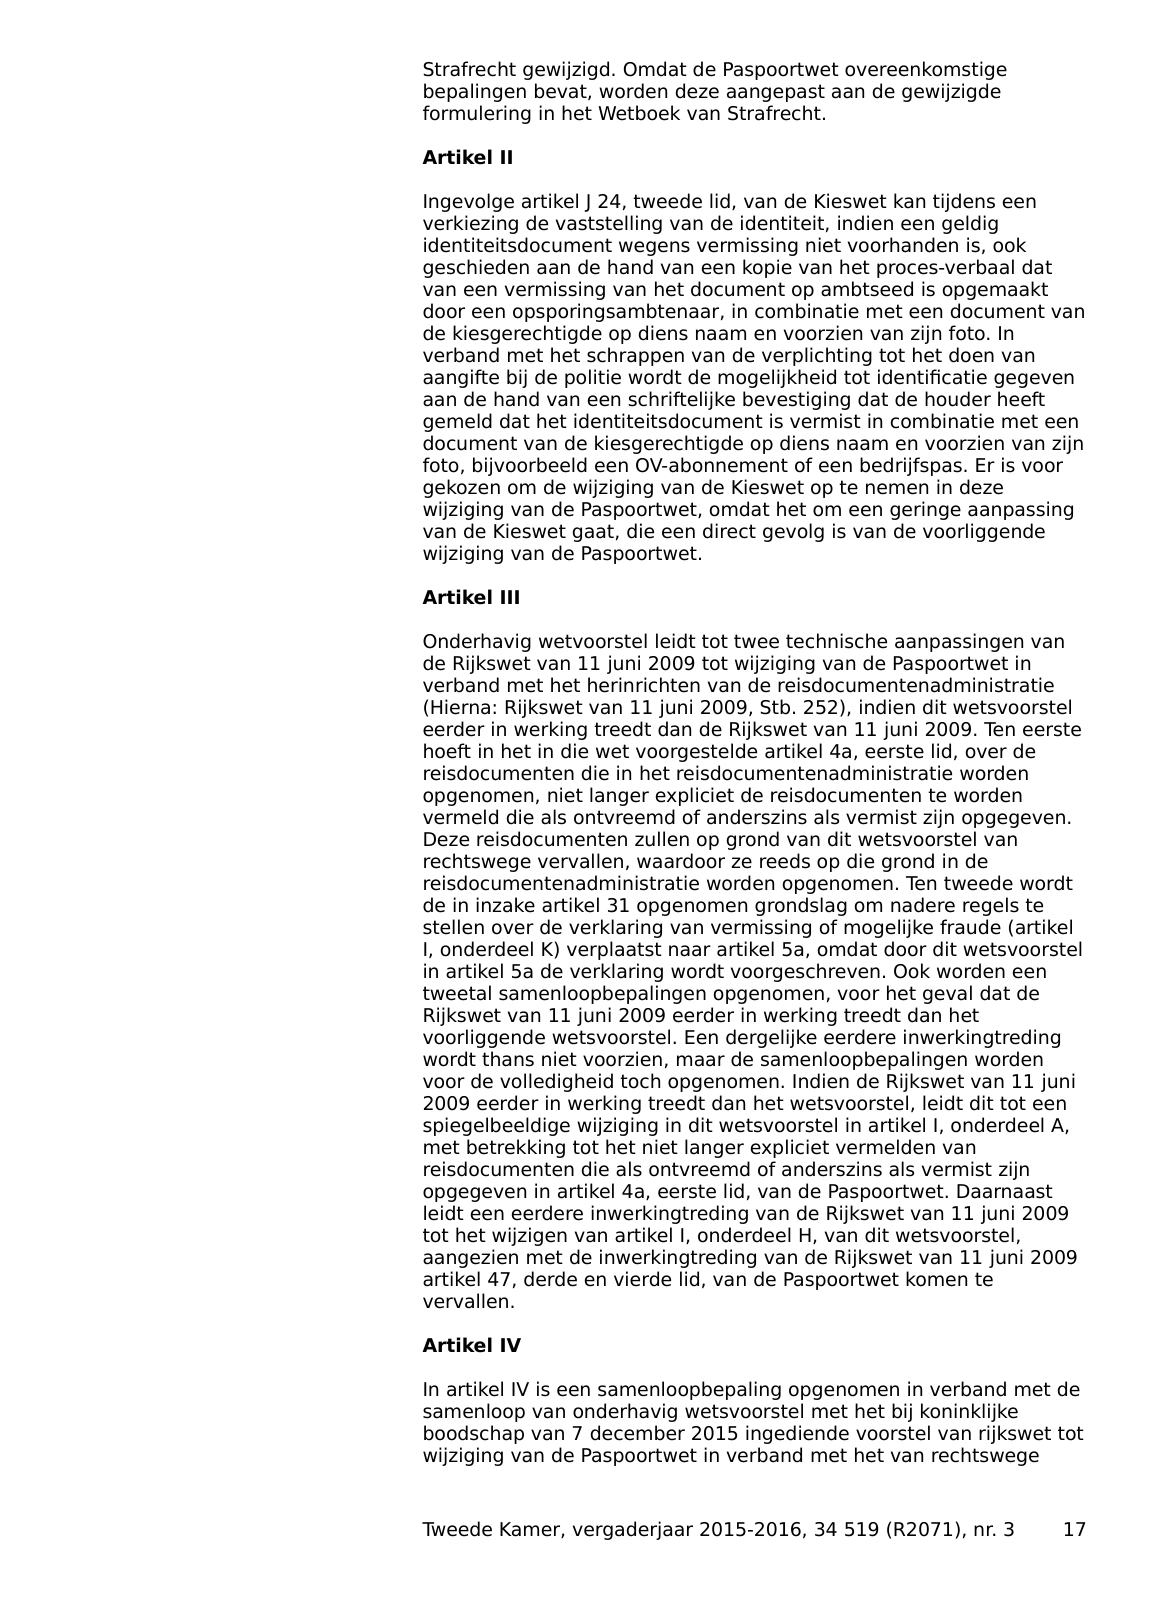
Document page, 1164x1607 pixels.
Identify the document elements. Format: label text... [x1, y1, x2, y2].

text Onderhavig wetvoorstel leidt tot twee technische aanpassingen van de Rijkswet van 11 juni 2009 tot wijziging van de Paspoortwet in verband met het herinrichten van de reisdocumentenadministratie (Hierna: Rijkswet van 11 juni 2009, Stb. 252), indien dit wetsvoorstel eerder in werking treedt dan de Rijkswet van 11 juni 2009. Ten eerste hoeft in het in die wet voorgestelde artikel 4a, eerste lid, over de reisdocumenten die in het reisdocumentenadministratie worden opgenomen, niet langer expliciet de reisdocumenten te worden vermeld die als ontvreemd of anderszins als vermist zijn opgegeven. Deze reisdocumenten zullen op grond van dit wetsvoorstel van rechtswege vervallen, waardoor ze reeds op die grond in de reisdocumentenadministratie worden opgenomen. Ten tweede wordt de in inzake artikel 31 opgenomen grondslag om nadere regels te stellen over de verklaring van vermissing of mogelijke fraude (artikel I, onderdeel K) verplaatst naar artikel 5a, omdat door dit wetsvoorstel in artikel 5a de verklaring wordt voorgeschreven. Ook worden een tweetal samenloopbepalingen opgenomen, voor het geval dat de Rijkswet van 11 juni 2009 eerder in werking treedt dan het voorliggende wetsvoorstel. Een dergelijke eerdere inwerkingtreding wordt thans niet voorzien, maar de samenloopbepalingen worden voor de volledigheid toch opgenomen. Indien de Rijkswet van 11 juni 2009 eerder in werking treedt dan het wetsvoorstel, leidt dit tot een spiegelbeeldige wijziging in dit wetsvoorstel in artikel I, onderdeel A, met betrekking tot het niet langer expliciet vermelden van reisdocumenten die als ontvreemd of anderszins als vermist zijn opgegeven in artikel 4a, eerste lid, van de Paspoortwet. Daarnaast leidt een eerdere inwerkingtreding van de Rijkswet van 11 juni 2009 tot het wijzigen van artikel I, onderdeel H, van dit wetsvoorstel, aangezien met de inwerkingtreding van de Rijkswet van 11 juni 2009 artikel 47, derde en vierde lid, van de Paspoortwet komen te vervallen. [422, 631, 1087, 1313]
subtitle Artikel III [422, 587, 1087, 609]
text Strafrecht gewijzigd. Omdat de Paspoortwet overeenkomstige bepalingen bevat, worden deze aangepast aan de gewijzigde formulering in het Wetboek van Strafrecht. [422, 59, 1087, 125]
subtitle Artikel II [422, 147, 1087, 169]
text In artikel IV is een samenloopbepaling opgenomen in verband met de samenloop van onderhavig wetsvoorstel met het bij koninklijke boodschap van 7 december 2015 ingediende voorstel van rijkswet tot wijziging van de Paspoortwet in verband met het van rechtswege [422, 1379, 1087, 1467]
subtitle Artikel IV [422, 1335, 1087, 1357]
text Ingevolge artikel J 24, tweede lid, van de Kieswet kan tijdens een verkiezing de vaststelling van de identiteit, indien een geldig identiteitsdocument wegens vermissing niet voorhanden is, ook geschieden aan de hand van een kopie van het proces-verbaal dat van een vermissing van het document op ambtseed is opgemaakt door een opsporingsambtenaar, in combinatie met een document van de kiesgerechtigde op diens naam en voorzien van zijn foto. In verband met het schrappen van de verplichting tot het doen van aangifte bij de politie wordt de mogelijkheid tot identificatie gegeven aan de hand van een schriftelijke bevestiging dat de houder heeft gemeld dat het identiteitsdocument is vermist in combinatie met een document van de kiesgerechtigde op diens naam en voorzien van zijn foto, bijvoorbeeld een OV-abonnement of een bedrijfspas. Er is voor gekozen om de wijziging van de Kieswet op te nemen in deze wijziging van de Paspoortwet, omdat het om een geringe aanpassing van de Kieswet gaat, die een direct gevolg is van de voorliggende wijziging van de Paspoortwet. [422, 191, 1087, 565]
